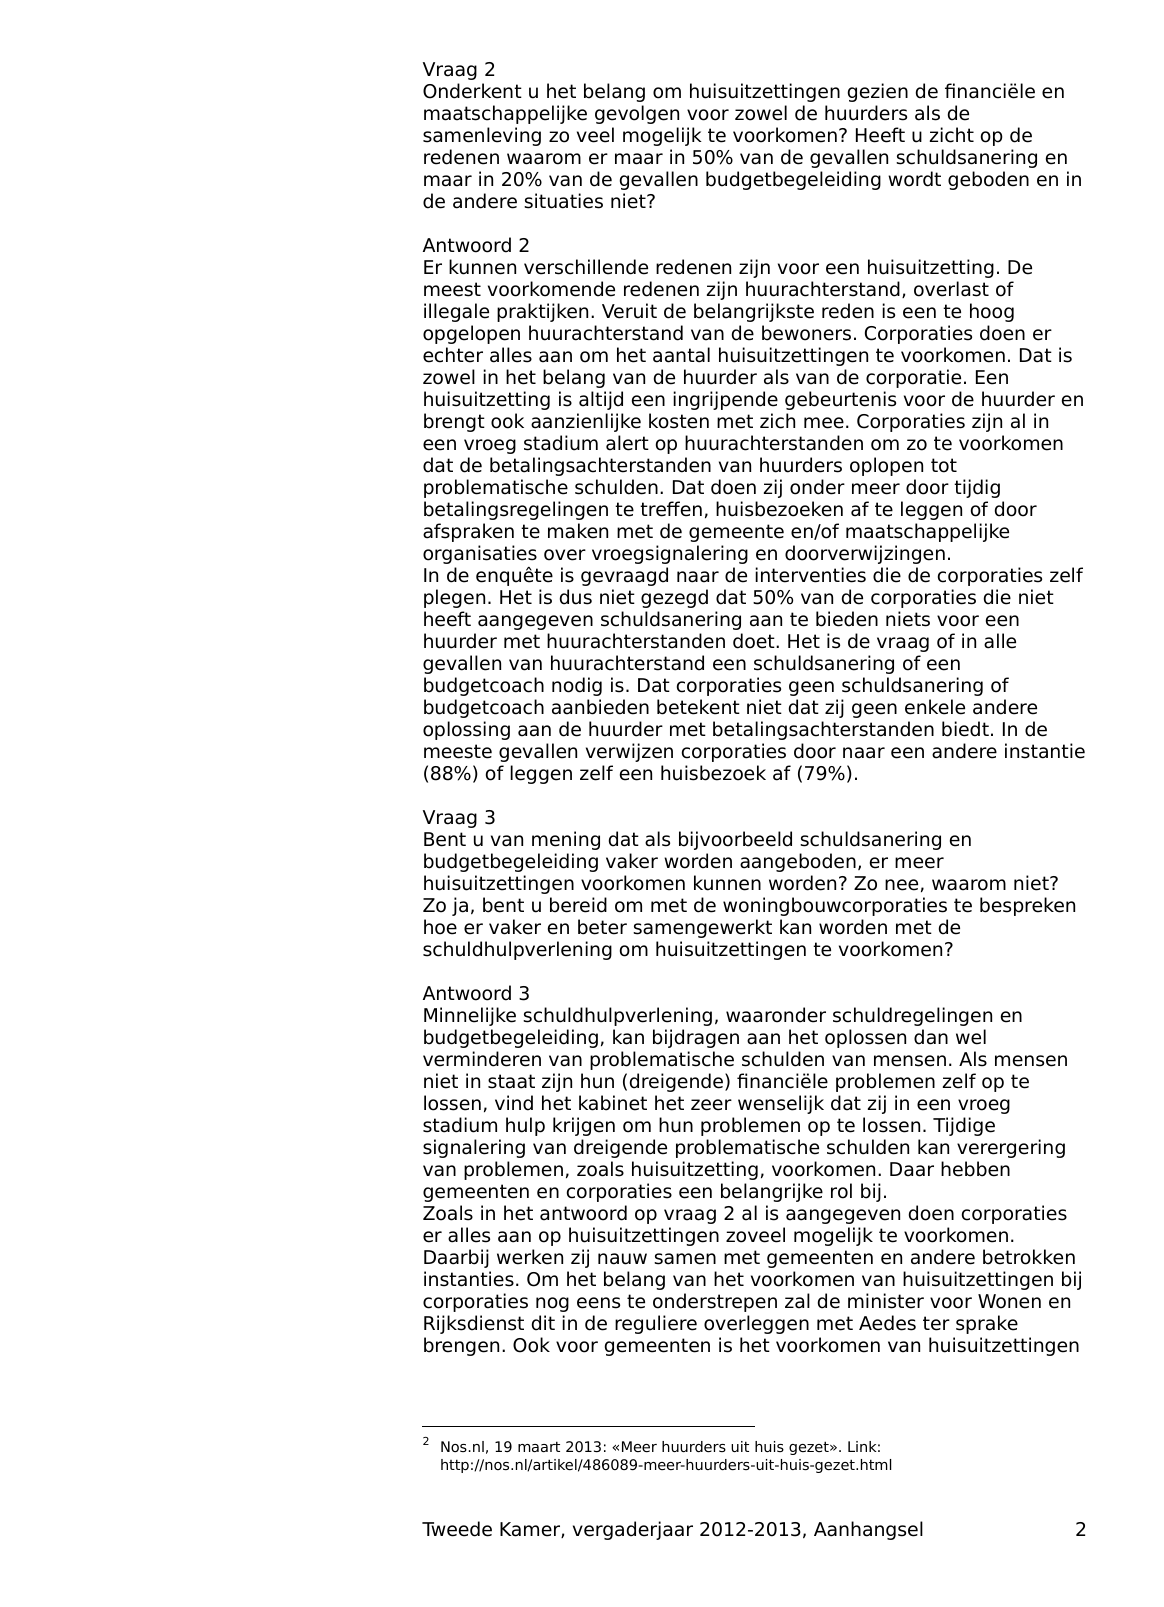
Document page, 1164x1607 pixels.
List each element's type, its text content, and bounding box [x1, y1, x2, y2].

text Onderkent u het belang om huisuitzettingen gezien de financiële en maatschappelijke gevolgen voor zowel de huurders als de samenleving zo veel mogelijk te voorkomen? Heeft u zicht op de redenen waarom er maar in 50% van de gevallen schuldsanering en maar in 20% van de gevallen budgetbegeleiding wordt geboden en in de andere situaties niet? [422, 81, 1087, 213]
text Antwoord 2 [422, 235, 1087, 257]
text Vraag 3 [422, 807, 1087, 829]
text Minnelijke schuldhulpverlening, waaronder schuldregelingen en budgetbegeleiding, kan bijdragen aan het oplossen dan wel verminderen van problematische schulden van mensen. Als mensen niet in staat zijn hun (dreigende) financiële problemen zelf op te lossen, vind het kabinet het zeer wenselijk dat zij in een vroeg stadium hulp krijgen om hun problemen op te lossen. Tijdige signalering van dreigende problematische schulden kan verergering van problemen, zoals huisuitzetting, voorkomen. Daar hebben gemeenten en corporaties een belangrijke rol bij. [422, 1005, 1087, 1203]
text In de enquête is gevraagd naar de interventies die de corporaties zelf plegen. Het is dus niet gezegd dat 50% van de corporaties die niet heeft aangegeven schuldsanering aan te bieden niets voor een huurder met huurachterstanden doet. Het is de vraag of in alle gevallen van huurachterstand een schuldsanering of een budgetcoach nodig is. Dat corporaties geen schuldsanering of budgetcoach aanbieden betekent niet dat zij geen enkele andere oplossing aan de huurder met betalingsachterstanden biedt. In de meeste gevallen verwijzen corporaties door naar een andere instantie (88%) of leggen zelf een huisbezoek af (79%). [422, 565, 1087, 784]
text Vraag 2 [422, 59, 1087, 81]
text Antwoord 3 [422, 983, 1087, 1005]
text Zoals in het antwoord op vraag 2 al is aangegeven doen corporaties er alles aan op huisuitzettingen zoveel mogelijk te voorkomen. Daarbij werken zij nauw samen met gemeenten en andere betrokken instanties. Om het belang van het voorkomen van huisuitzettingen bij corporaties nog eens te onderstrepen zal de minister voor Wonen en Rijksdienst dit in de reguliere overleggen met Aedes ter sprake brengen. Ook voor gemeenten is het voorkomen van huisuitzettingen [422, 1203, 1087, 1356]
text Bent u van mening dat als bijvoorbeeld schuldsanering en budgetbegeleiding vaker worden aangeboden, er meer huisuitzettingen voorkomen kunnen worden? Zo nee, waarom niet? Zo ja, bent u bereid om met de woningbouwcorporaties te bespreken hoe er vaker en beter samengewerkt kan worden met de schuldhulpverlening om huisuitzettingen te voorkomen? [422, 829, 1087, 961]
text Nos.nl, 19 maart 2013: «Meer huurders uit huis gezet». Link: http://nos.nl/artikel/486089-meer-huurders-uit-huis-gezet.html [422, 1435, 1087, 1474]
text Er kunnen verschillende redenen zijn voor een huisuitzetting. De meest voorkomende redenen zijn huurachterstand, overlast of illegale praktijken. Veruit de belangrijkste reden is een te hoog opgelopen huurachterstand van de bewoners. Corporaties doen er echter alles aan om het aantal huisuitzettingen te voorkomen. Dat is zowel in het belang van de huurder als van de corporatie. Een huisuitzetting is altijd een ingrijpende gebeurtenis voor de huurder en brengt ook aanzienlijke kosten met zich mee. Corporaties zijn al in een vroeg stadium alert op huurachterstanden om zo te voorkomen dat de betalingsachterstanden van huurders oplopen tot problematische schulden. Dat doen zij onder meer door tijdig betalingsregelingen te treffen, huisbezoeken af te leggen of door afspraken te maken met de gemeente en/of maatschappelijke organisaties over vroegsignalering en doorverwijzingen. [422, 257, 1087, 565]
